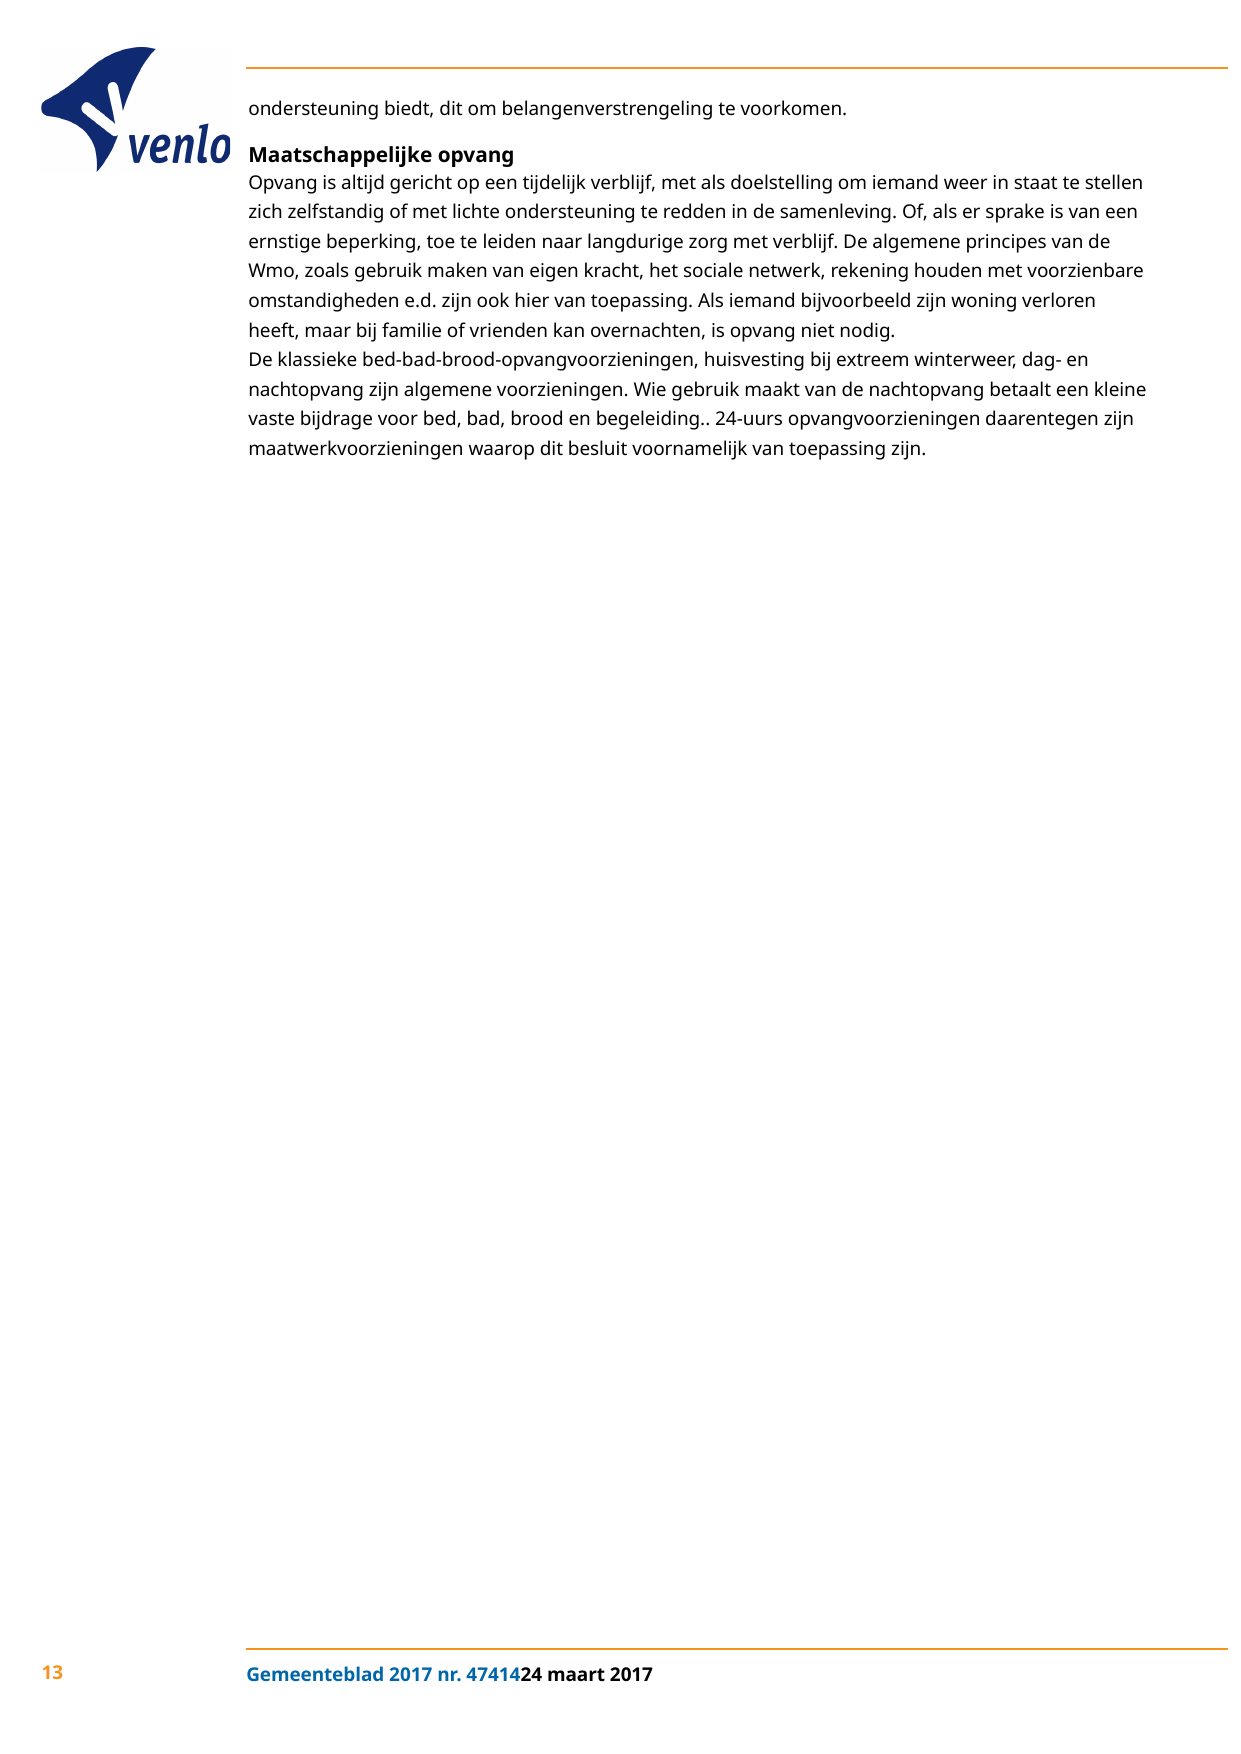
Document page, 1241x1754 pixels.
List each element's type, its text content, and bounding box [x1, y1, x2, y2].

text ondersteuning biedt, dit om belangenverstrengeling te voorkomen. [248, 95, 1152, 121]
text Maatschappelijke opvang [248, 140, 1152, 169]
text Opvang is altijd gericht op een tijdelijk verblijf, met als doelstelling om iemand weer in staat te stellen zich zelfstandig of met lichte ondersteuning te redden in de samenleving. Of, als er sprake is van een ernstige beperking, toe te leiden naar langdurige zorg met verblijf. De algemene principes van de Wmo, zoals gebruik maken van eigen kracht, het sociale netwerk, rekening houden met voorzienbare omstandigheden e.d. zijn ook hier van toepassing. Als iemand bijvoorbeeld zijn woning verloren heeft, maar bij familie of vrienden kan overnachten, is opvang niet nodig. [248, 169, 1152, 342]
picture [41, 47, 231, 172]
text De klassieke bed-bad-brood-opvangvoorzieningen, huisvesting bij extreem winterweer, dag- en nachtopvang zijn algemene voorzieningen. Wie gebruik maakt van de nachtopvang betaalt een kleine vaste bijdrage voor bed, bad, brood en begeleiding.. 24-uurs opvangvoorzieningen daarentegen zijn maatwerkvoorzieningen waarop dit besluit voornamelijk van toepassing zijn. [248, 346, 1152, 461]
